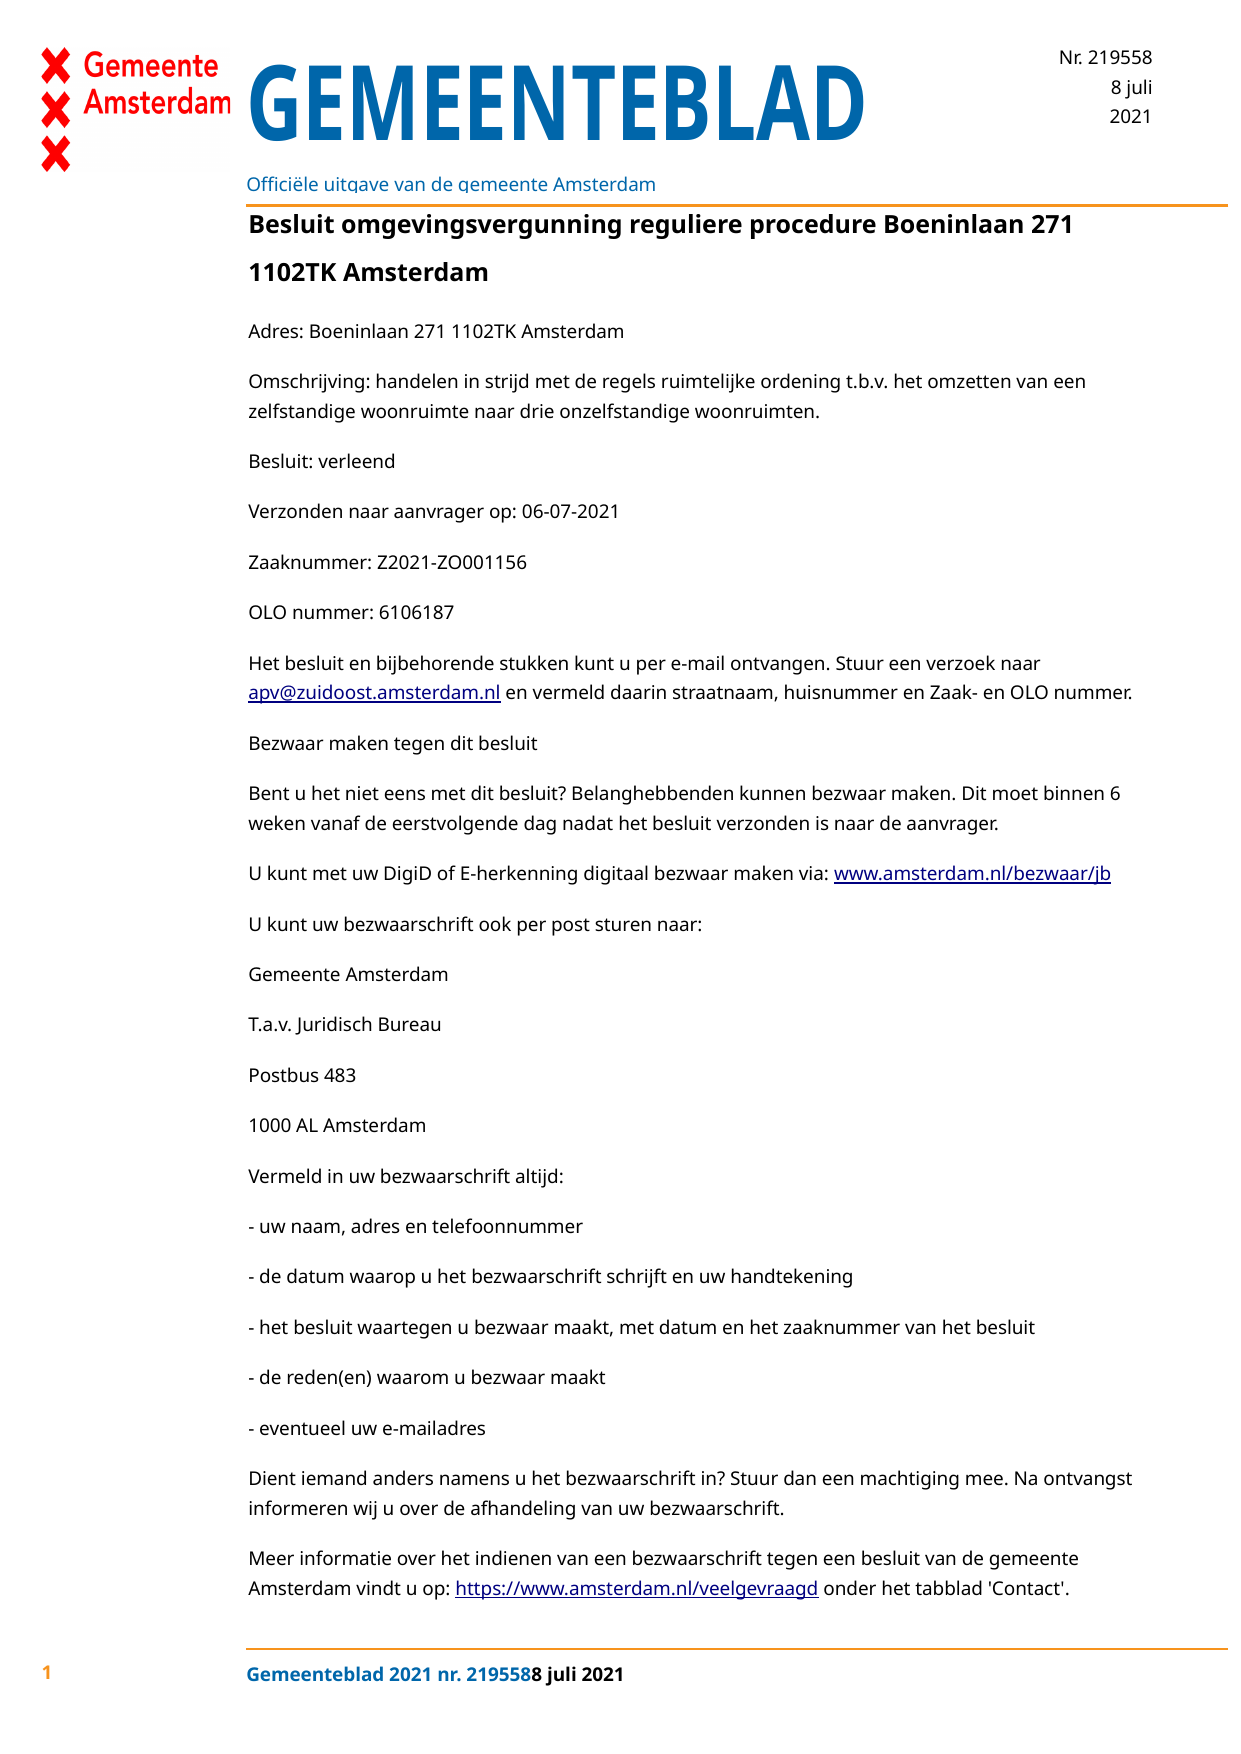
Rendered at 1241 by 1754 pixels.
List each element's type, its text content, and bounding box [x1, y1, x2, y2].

text Dient iemand anders namens u het bezwaarschrift in? Stuur dan een machtiging mee. Na ontvangst informeren wij u over de afhandeling van uw bezwaarschrift. [248, 1465, 1152, 1521]
text OLO nummer: 6106187 [248, 599, 1152, 625]
text T.a.v. Juridisch Bureau [248, 1012, 1152, 1037]
picture [41, 47, 231, 172]
text Meer informatie over het indienen van een bezwaarschrift tegen een besluit van de gemeente Amsterdam vindt u op: https://www.amsterdam.nl/veelgevraagd onder het tabblad 'Contact'. [248, 1545, 1152, 1601]
text Bezwaar maken tegen dit besluit [248, 730, 1152, 756]
text U kunt uw bezwaarschrift ook per post sturen naar: [248, 911, 1152, 937]
text Het besluit en bijbehorende stukken kunt u per e-mail ontvangen. Stuur een verzoek naar apv@zuidoost.amsterdam.nl en vermeld daarin straatnaam, huisnummer en Zaak- en OLO nummer. [248, 650, 1152, 705]
text - de datum waarop u het bezwaarschrift schrijft en uw handtekening [248, 1264, 1152, 1289]
text Bent u het niet eens met dit besluit? Belanghebbenden kunnen bezwaar maken. Dit moet binnen 6 weken vanaf de eerstvolgende dag nadat het besluit verzonden is naar de aanvrager. [248, 780, 1152, 836]
text Gemeente Amsterdam [248, 961, 1152, 987]
text Vermeld in uw bezwaarschrift altijd: [248, 1163, 1152, 1189]
text - uw naam, adres en telefoonnummer [248, 1213, 1152, 1239]
text - eventueel uw e-mailadres [248, 1415, 1152, 1441]
text Besluit omgevingsvergunning reguliere procedure Boeninlaan 271 1102TK Amsterdam [248, 207, 1152, 288]
text - het besluit waartegen u bezwaar maakt, met datum en het zaaknummer van het besluit [248, 1314, 1152, 1340]
text Verzonden naar aanvrager op: 06-07-2021 [248, 499, 1152, 524]
text Adres: Boeninlaan 271 1102TK Amsterdam [248, 318, 1152, 344]
text Besluit: verleend [248, 448, 1152, 474]
text 1000 AL Amsterdam [248, 1112, 1152, 1138]
text - de reden(en) waarom u bezwaar maakt [248, 1364, 1152, 1390]
text Omschrijving: handelen in strijd met de regels ruimtelijke ordening t.b.v. het omzetten van een zelfstandige woonruimte naar drie onzelfstandige woonruimten. [248, 368, 1152, 424]
text Zaaknummer: Z2021-ZO001156 [248, 549, 1152, 575]
text U kunt met uw DigiD of E-herkenning digitaal bezwaar maken via: www.amsterdam.nl/bezwaar/jb [248, 860, 1152, 886]
text Postbus 483 [248, 1062, 1152, 1088]
